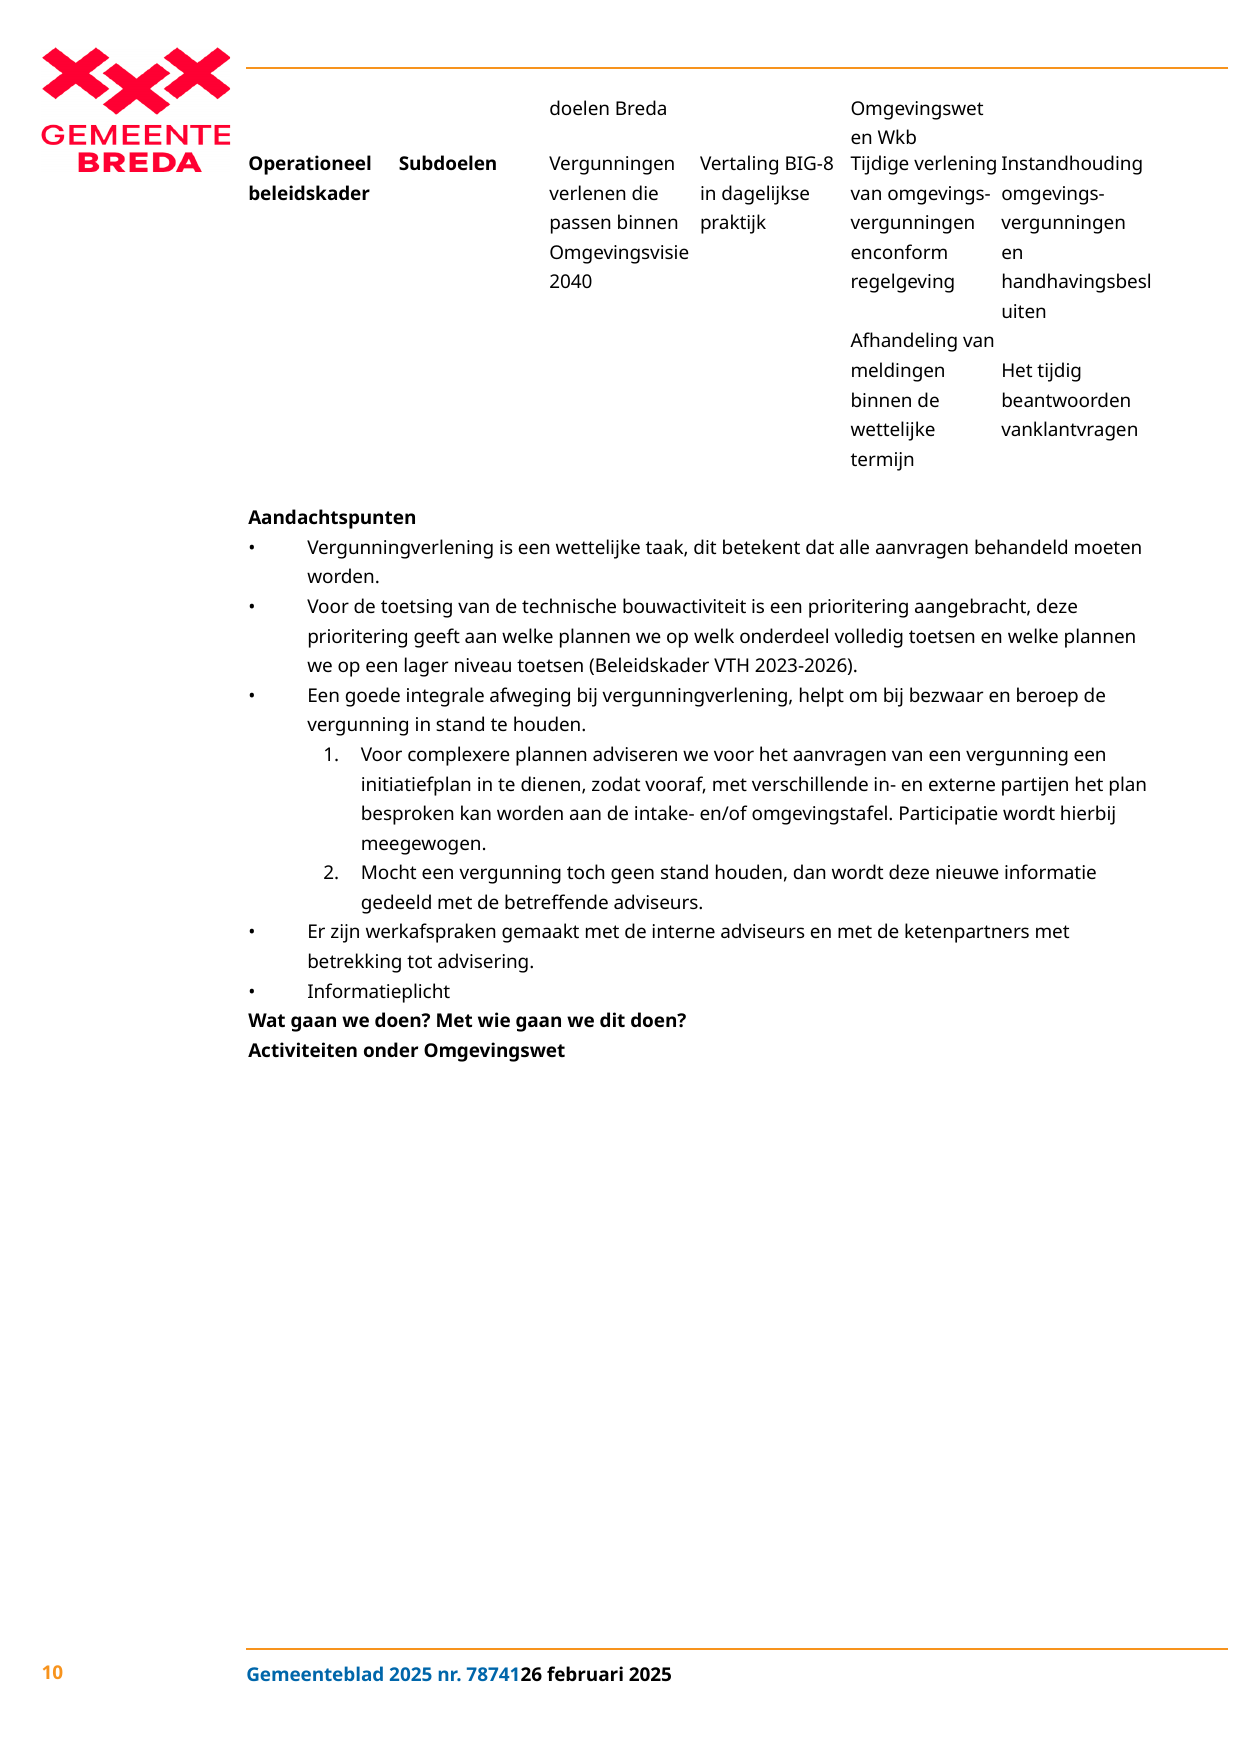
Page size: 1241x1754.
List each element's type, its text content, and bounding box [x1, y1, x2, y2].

table_cell [1001, 95, 1152, 150]
table_cell Subdoelen [399, 150, 549, 472]
list Voor complexere plannen adviseren we voor het aanvragen van een vergunning een initiatiefplan in te dienen, zodat vooraf, met verschillende in- en externe partijen het plan besproken kan worden aan de intake- en/of omgevingstafel. Participatie wordt hierbij meegewogen. [323, 741, 1152, 856]
table_cell Omgevingswet en Wkb [850, 95, 1001, 150]
table_cell doelen Breda [549, 95, 700, 150]
text Aandachtspunten [248, 504, 1152, 530]
table_cell Operationeel beleidskader [248, 150, 398, 472]
list Er zijn werkafspraken gemaakt met de interne adviseurs en met de ketenpartners met betrekking tot advisering. [248, 919, 1152, 974]
list Mocht een vergunning toch geen stand houden, dan wordt deze nieuwe informatie gedeeld met de betreffende adviseurs. [323, 859, 1152, 915]
table_cell Instandhouding omgevings- vergunningen en handhavingsbesluiten Het tijdig beantwoorden vanklantvragen [1001, 150, 1152, 472]
list Informatieplicht [248, 978, 1152, 1003]
list Vergunningverlening is een wettelijke taak, dit betekent dat alle aanvragen behandeld moeten worden. [248, 534, 1152, 589]
table_header [248, 95, 398, 150]
text Activiteiten onder Omgevingswet [248, 1037, 1152, 1063]
table_cell Tijdige verlening van omgevings- vergunningen enconform regelgeving Afhandeling van meldingen binnen de wettelijke termijn [850, 150, 1001, 472]
text Wat gaan we doen? Met wie gaan we dit doen? [248, 1007, 1152, 1033]
table_cell Vergunningen verlenen die passen binnen Omgevingsvisie 2040 [549, 150, 700, 472]
table_cell Vertaling BIG-8 in dagelijkse praktijk [700, 150, 850, 472]
picture [41, 47, 231, 172]
list Een goede integrale afweging bij vergunningverlening, helpt om bij bezwaar en beroep de vergunning in stand te houden. [248, 682, 1152, 737]
table_cell [700, 95, 850, 150]
table_cell [399, 95, 549, 150]
list Voor de toetsing van de technische bouwactiviteit is een prioritering aangebracht, deze prioritering geeft aan welke plannen we op welk onderdeel volledig toetsen en welke plannen we op een lager niveau toetsen (Beleidskader VTH 2023-2026). [248, 593, 1152, 678]
